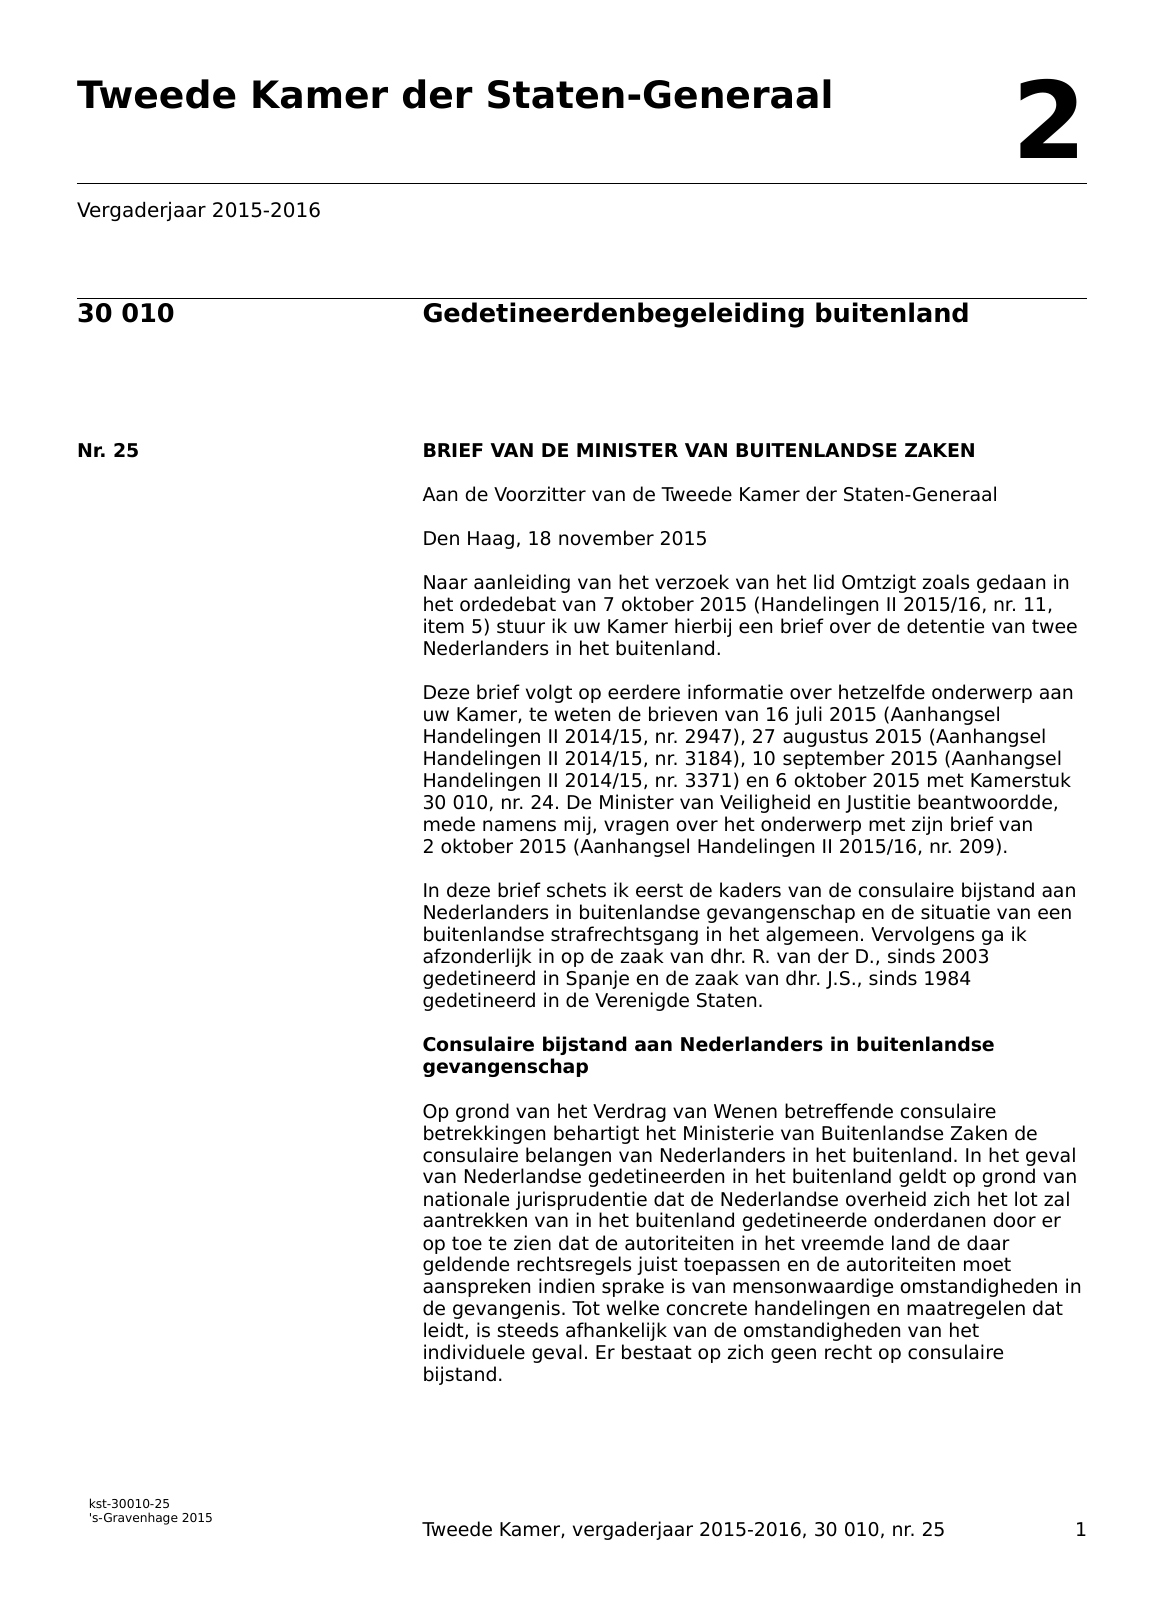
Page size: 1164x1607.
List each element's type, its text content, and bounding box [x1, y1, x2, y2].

table_header Tweede Kamer der Staten-Generaal [77, 59, 886, 183]
text Op grond van het Verdrag van Wenen betreffende consulaire betrekkingen behartigt het Ministerie van Buitenlandse Zaken de consulaire belangen van Nederlanders in het buitenland. In het geval van Nederlandse gedetineerden in het buitenland geldt op grond van nationale jurisprudentie dat de Nederlandse overheid zich het lot zal aantrekken van in het buitenland gedetineerde onderdanen door er op toe te zien dat de autoriteiten in het vreemde land de daar geldende rechtsregels juist toepassen en de autoriteiten moet aanspreken indien sprake is van mensonwaardige omstandigheden in de gevangenis. Tot welke concrete handelingen en maatregelen dat leidt, is steeds afhankelijk van de omstandigheden van het individuele geval. Er bestaat op zich geen recht op consulaire bijstand. [422, 1101, 1087, 1386]
table_header 2 [886, 59, 1087, 183]
text 's-Gravenhage 2015 [88, 1511, 323, 1525]
subtitle 30 010 Gedetineerdenbegeleiding buitenland [77, 299, 1087, 329]
text Den Haag, 18 november 2015 [422, 528, 1087, 550]
text Aan de Voorzitter van de Tweede Kamer der Staten-Generaal [422, 484, 1087, 506]
text In deze brief schets ik eerst de kaders van de consulaire bijstand aan Nederlanders in buitenlandse gevangenschap en de situatie van een buitenlandse strafrechtsgang in het algemeen. Vervolgens ga ik afzonderlijk in op de zaak van dhr. R. van der D., sinds 2003 gedetineerd in Spanje en de zaak van dhr. J.S., sinds 1984 gedetineerd in de Verenigde Staten. [422, 880, 1087, 1012]
subtitle Consulaire bijstand aan Nederlanders in buitenlandse gevangenschap [422, 1034, 1087, 1078]
table_cell Vergaderjaar 2015-2016 [77, 184, 1087, 298]
text Deze brief volgt op eerdere informatie over hetzelfde onderwerp aan uw Kamer, te weten de brieven van 16 juli 2015 (Aanhangsel Handelingen II 2014/15, nr. 2947), 27 augustus 2015 (Aanhangsel Handelingen II 2014/15, nr. 3184), 10 september 2015 (Aanhangsel Handelingen II 2014/15, nr. 3371) en 6 oktober 2015 met Kamerstuk 30 010, nr. 24. De Minister van Veiligheid en Justitie beantwoordde, mede namens mij, vragen over het onderwerp met zijn brief van 2 oktober 2015 (Aanhangsel Handelingen II 2015/16, nr. 209). [422, 682, 1087, 858]
subtitle Nr. 25 BRIEF VAN DE MINISTER VAN BUITENLANDSE ZAKEN [77, 440, 1087, 462]
text kst-30010-25 [88, 1497, 323, 1511]
text Naar aanleiding van het verzoek van het lid Omtzigt zoals gedaan in het ordedebat van 7 oktober 2015 (Handelingen II 2015/16, nr. 11, item 5) stuur ik uw Kamer hierbij een brief over de detentie van twee Nederlanders in het buitenland. [422, 572, 1087, 660]
